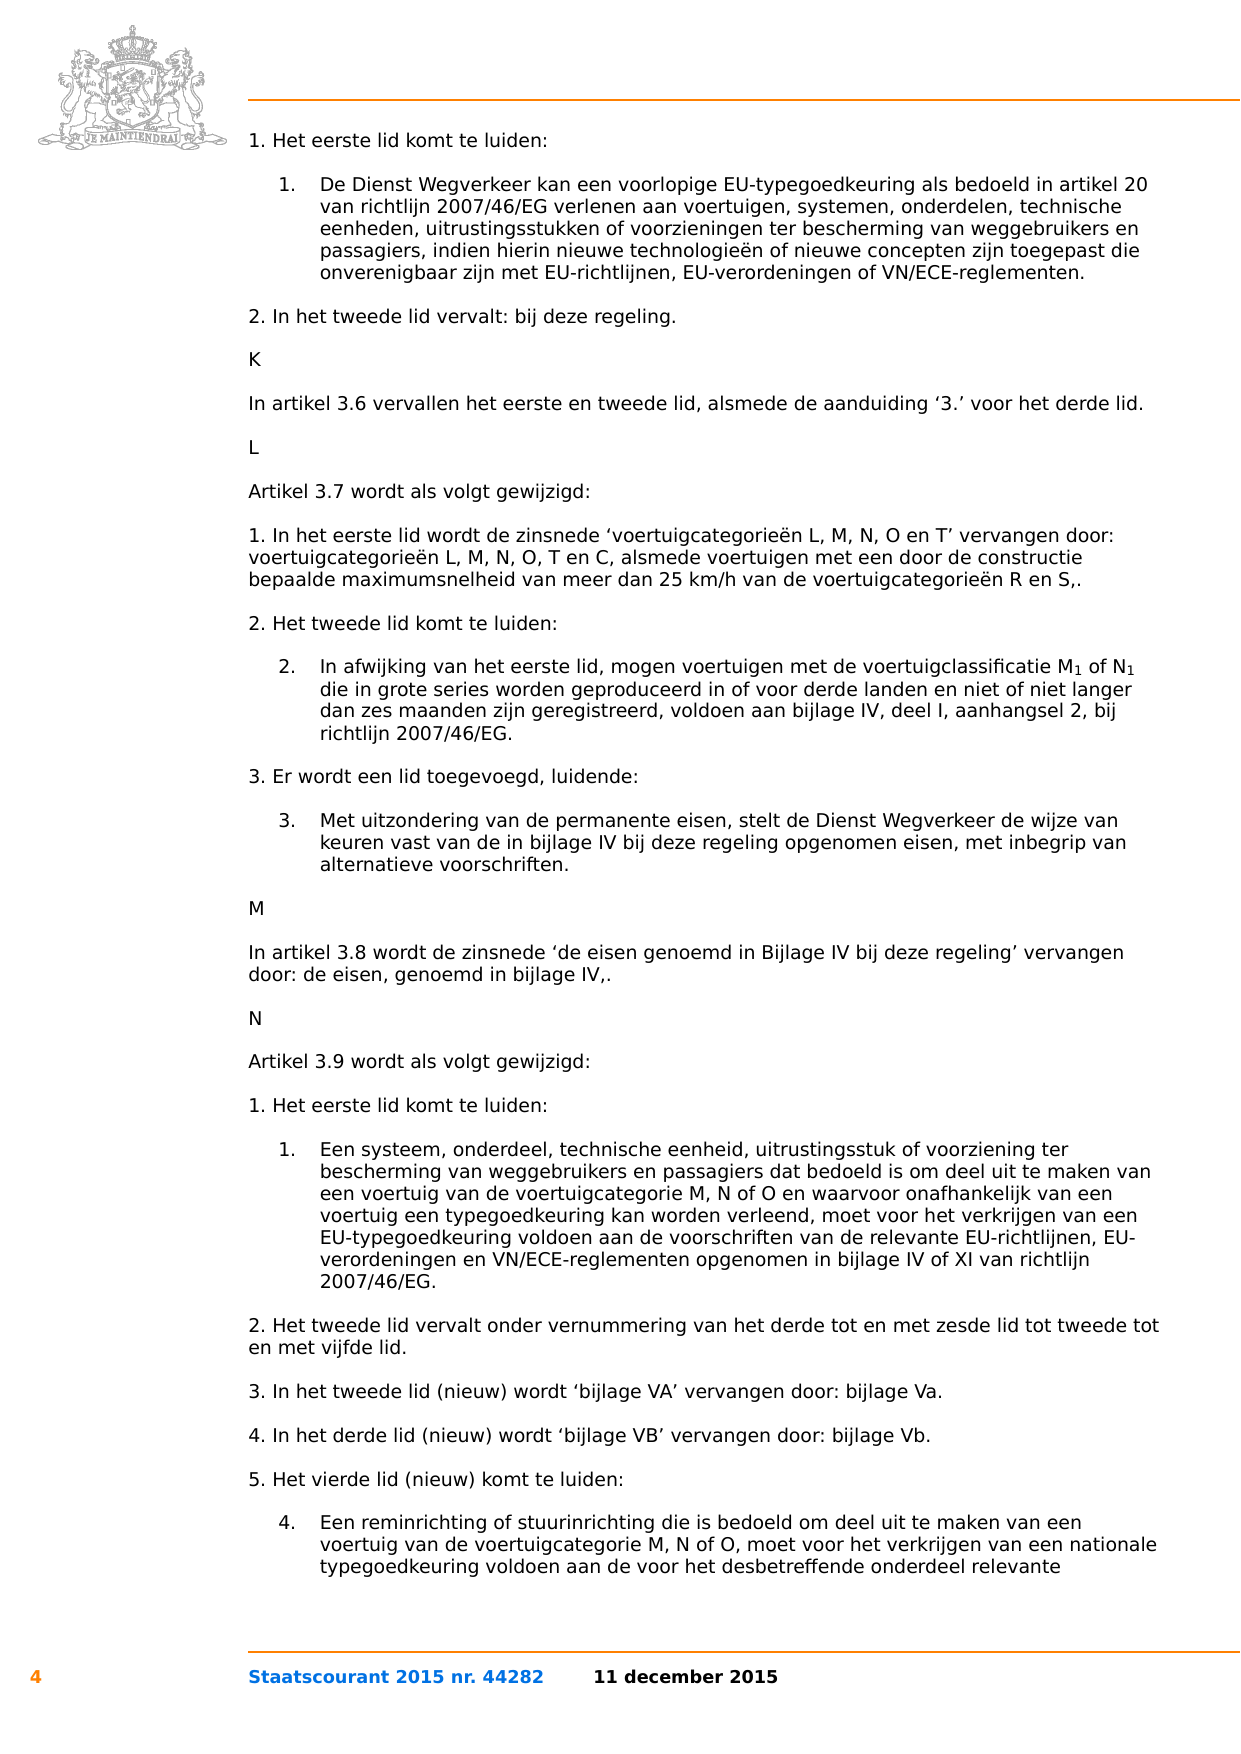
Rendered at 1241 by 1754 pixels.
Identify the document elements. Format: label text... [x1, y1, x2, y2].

text N [248, 1008, 1163, 1029]
text 1. Het eerste lid komt te luiden: [248, 1095, 1163, 1117]
text M [248, 898, 1163, 920]
text 3. Met uitzondering van de permanente eisen, stelt de Dienst Wegverkeer de wijze van keuren vast van de in bijlage IV bij deze regeling opgenomen eisen, met inbegrip van alternatieve voorschriften. [278, 810, 1163, 876]
text 2. In afwijking van het eerste lid, mogen voertuigen met de voertuigclassificatie M1 of N1 die in grote series worden geproduceerd in of voor derde landen en niet of niet langer dan zes maanden zijn geregistreerd, voldoen aan bijlage IV, deel I, aanhangsel 2, bij richtlijn 2007/46/EG. [278, 656, 1163, 744]
text K [248, 349, 1163, 371]
text L [248, 437, 1163, 459]
text 2. Het tweede lid komt te luiden: [248, 613, 1163, 634]
text Artikel 3.9 wordt als volgt gewijzigd: [248, 1051, 1163, 1073]
text 4. Een reminrichting of stuurinrichting die is bedoeld om deel uit te maken van een voertuig van de voertuigcategorie M, N of O, moet voor het verkrijgen van een nationale typegoedkeuring voldoen aan de voor het desbetreffende onderdeel relevante [278, 1512, 1163, 1578]
text 1. Een systeem, onderdeel, technische eenheid, uitrustingsstuk of voorziening ter bescherming van weggebruikers en passagiers dat bedoeld is om deel uit te maken van een voertuig van de voertuigcategorie M, N of O en waarvoor onafhankelijk van een voertuig een typegoedkeuring kan worden verleend, moet voor het verkrijgen van een EU-typegoedkeuring voldoen aan de voorschriften van de relevante EU-richtlijnen, EU-verordeningen en VN/ECE-reglementen opgenomen in bijlage IV of XI van richtlijn 2007/46/EG. [278, 1139, 1163, 1293]
text 4. In het derde lid (nieuw) wordt ‘bijlage VB’ vervangen door: bijlage Vb. [248, 1424, 1163, 1447]
text Artikel 3.7 wordt als volgt gewijzigd: [248, 481, 1163, 503]
text 3. Er wordt een lid toegevoegd, luidende: [248, 766, 1163, 788]
text 1. Het eerste lid komt te luiden: [248, 130, 1163, 152]
text In artikel 3.8 wordt de zinsnede ‘de eisen genoemd in Bijlage IV bij deze regeling’ vervangen door: de eisen, genoemd in bijlage IV,. [248, 942, 1163, 986]
text 2. Het tweede lid vervalt onder vernummering van het derde tot en met zesde lid tot tweede tot en met vijfde lid. [248, 1315, 1163, 1359]
text 3. In het tweede lid (nieuw) wordt ‘bijlage VA’ vervangen door: bijlage Va. [248, 1381, 1163, 1403]
text 5. Het vierde lid (nieuw) komt te luiden: [248, 1468, 1163, 1490]
text In artikel 3.6 vervallen het eerste en tweede lid, alsmede de aanduiding ‘3.’ voor het derde lid. [248, 393, 1163, 415]
picture [38, 25, 227, 150]
text 1. In het eerste lid wordt de zinsnede ‘voertuigcategorieën L, M, N, O en T’ vervangen door: voertuigcategorieën L, M, N, O, T en C, alsmede voertuigen met een door de constructie bepaalde maximumsnelheid van meer dan 25 km/h van de voertuigcategorieën R en S,. [248, 525, 1163, 591]
text 2. In het tweede lid vervalt: bij deze regeling. [248, 306, 1163, 327]
text 1. De Dienst Wegverkeer kan een voorlopige EU-typegoedkeuring als bedoeld in artikel 20 van richtlijn 2007/46/EG verlenen aan voertuigen, systemen, onderdelen, technische eenheden, uitrustingsstukken of voorzieningen ter bescherming van weggebruikers en passagiers, indien hierin nieuwe technologieën of nieuwe concepten zijn toegepast die onverenigbaar zijn met EU-richtlijnen, EU-verordeningen of VN/ECE-reglementen. [278, 174, 1163, 284]
